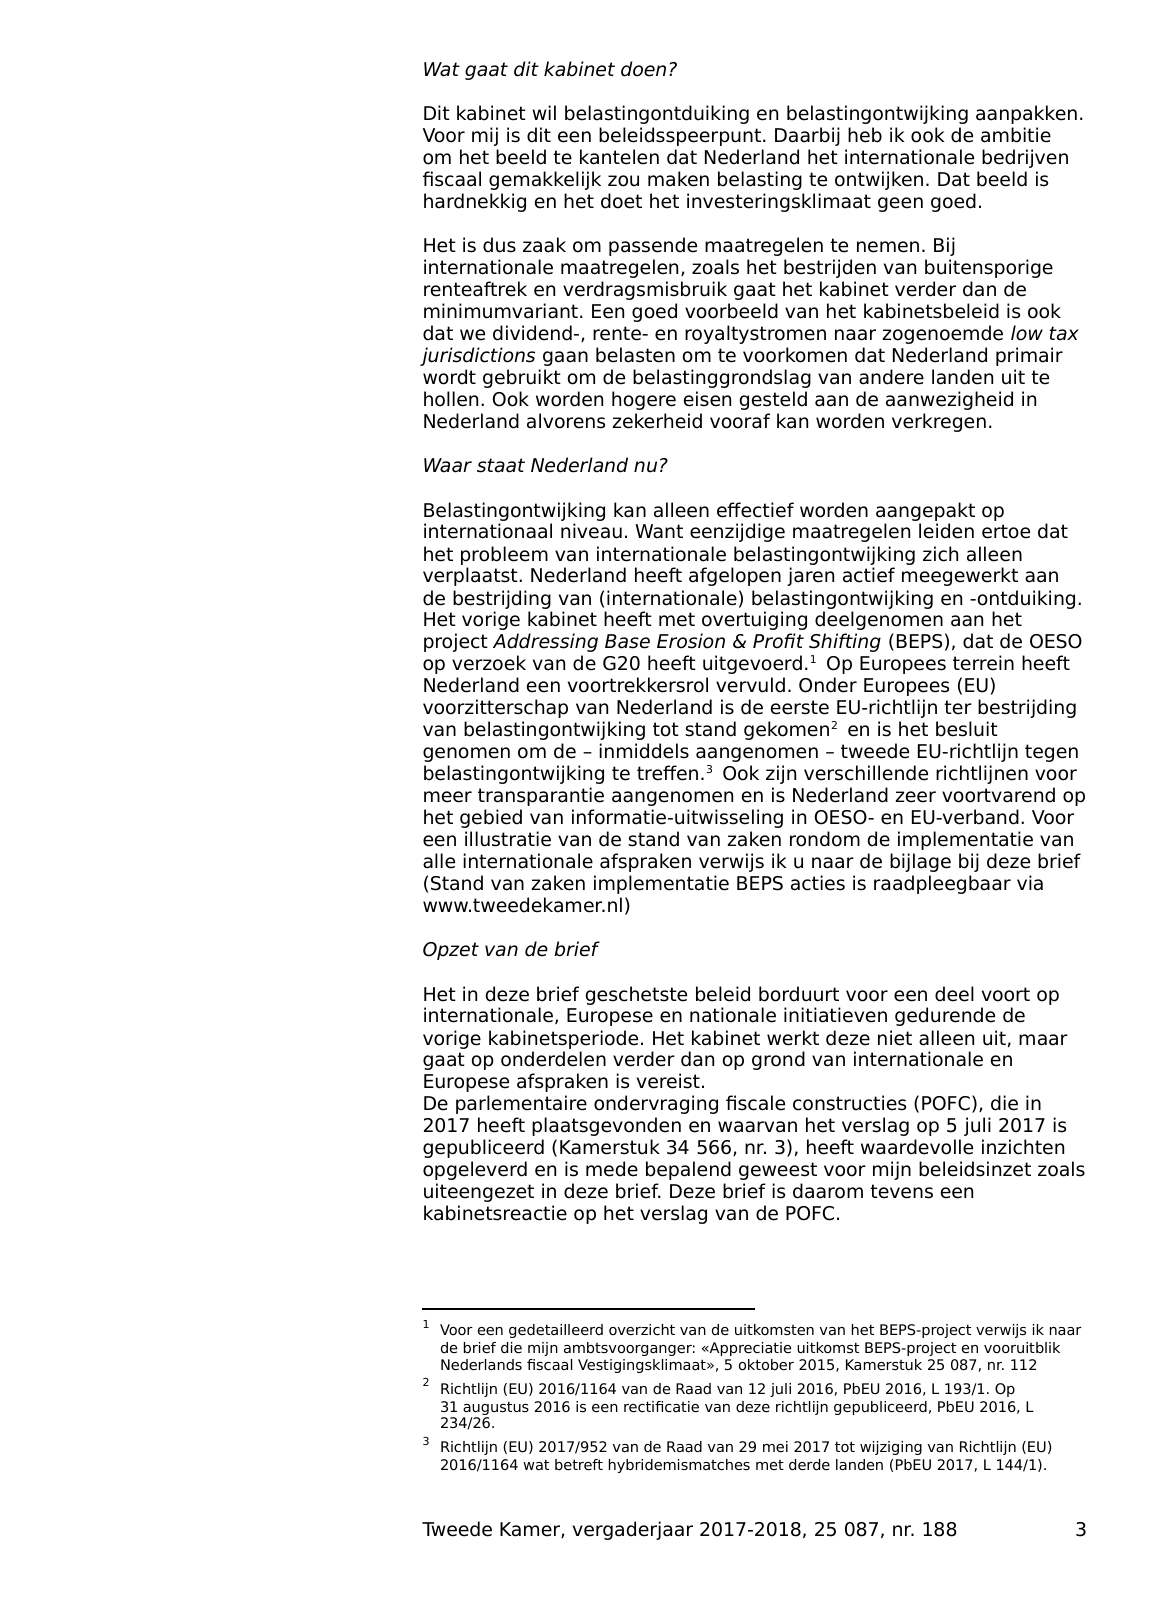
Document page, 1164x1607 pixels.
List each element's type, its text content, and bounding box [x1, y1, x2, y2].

text Richtlijn (EU) 2017/952 van de Raad van 29 mei 2017 tot wijziging van Richtlijn (EU) 2016/1164 wat betreft hybridemismatches met derde landen (PbEU 2017, L 144/1). [422, 1435, 1087, 1474]
text Dit kabinet wil belastingontduiking en belastingontwijking aanpakken. Voor mij is dit een beleidsspeerpunt. Daarbij heb ik ook de ambitie om het beeld te kantelen dat Nederland het internationale bedrijven fiscaal gemakkelijk zou maken belasting te ontwijken. Dat beeld is hardnekkig en het doet het investeringsklimaat geen goed. [422, 103, 1087, 213]
subtitle Wat gaat dit kabinet doen? [422, 59, 1087, 81]
text Belastingontwijking kan alleen effectief worden aangepakt op internationaal niveau. Want eenzijdige maatregelen leiden ertoe dat het probleem van internationale belastingontwijking zich alleen verplaatst. Nederland heeft afgelopen jaren actief meegewerkt aan de bestrijding van (internationale) belastingontwijking en -ontduiking. Het vorige kabinet heeft met overtuiging deelgenomen aan het project Addressing Base Erosion & Profit Shifting (BEPS), dat de OESO op verzoek van de G20 heeft uitgevoerd. Op Europees terrein heeft Nederland een voortrekkersrol vervuld. Onder Europees (EU) voorzitterschap van Nederland is de eerste EU-richtlijn ter bestrijding van belastingontwijking tot stand gekomen en is het besluit genomen om de – inmiddels aangenomen – tweede EU-richtlijn tegen belastingontwijking te treffen. Ook zijn verschillende richtlijnen voor meer transparantie aangenomen en is Nederland zeer voortvarend op het gebied van informatie-uitwisseling in OESO- en EU-verband. Voor een illustratie van de stand van zaken rondom de implementatie van alle internationale afspraken verwijs ik u naar de bijlage bij deze brief (Stand van zaken implementatie BEPS acties is raadpleegbaar via www.tweedekamer.nl) [422, 499, 1087, 917]
subtitle Waar staat Nederland nu? [422, 455, 1087, 477]
text Het in deze brief geschetste beleid borduurt voor een deel voort op internationale, Europese en nationale initiatieven gedurende de vorige kabinetsperiode. Het kabinet werkt deze niet alleen uit, maar gaat op onderdelen verder dan op grond van internationale en Europese afspraken is vereist. [422, 983, 1087, 1093]
text Richtlijn (EU) 2016/1164 van de Raad van 12 juli 2016, PbEU 2016, L 193/1. Op 31 augustus 2016 is een rectificatie van deze richtlijn gepubliceerd, PbEU 2016, L 234/26. [422, 1377, 1087, 1432]
text Het is dus zaak om passende maatregelen te nemen. Bij internationale maatregelen, zoals het bestrijden van buitensporige renteaftrek en verdragsmisbruik gaat het kabinet verder dan de minimumvariant. Een goed voorbeeld van het kabinetsbeleid is ook dat we dividend-, rente- en royaltystromen naar zogenoemde low tax jurisdictions gaan belasten om te voorkomen dat Nederland primair wordt gebruikt om de belastinggrondslag van andere landen uit te hollen. Ook worden hogere eisen gesteld aan de aanwezigheid in Nederland alvorens zekerheid vooraf kan worden verkregen. [422, 235, 1087, 433]
subtitle Opzet van de brief [422, 939, 1087, 961]
text De parlementaire ondervraging fiscale constructies (POFC), die in 2017 heeft plaatsgevonden en waarvan het verslag op 5 juli 2017 is gepubliceerd (Kamerstuk 34 566, nr. 3), heeft waardevolle inzichten opgeleverd en is mede bepalend geweest voor mijn beleidsinzet zoals uiteengezet in deze brief. Deze brief is daarom tevens een kabinetsreactie op het verslag van de POFC. [422, 1093, 1087, 1225]
text Voor een gedetailleerd overzicht van de uitkomsten van het BEPS-project verwijs ik naar de brief die mijn ambtsvoorganger: «Appreciatie uitkomst BEPS-project en vooruitblik Nederlands fiscaal Vestigingsklimaat», 5 oktober 2015, Kamerstuk 25 087, nr. 112 [422, 1318, 1087, 1374]
